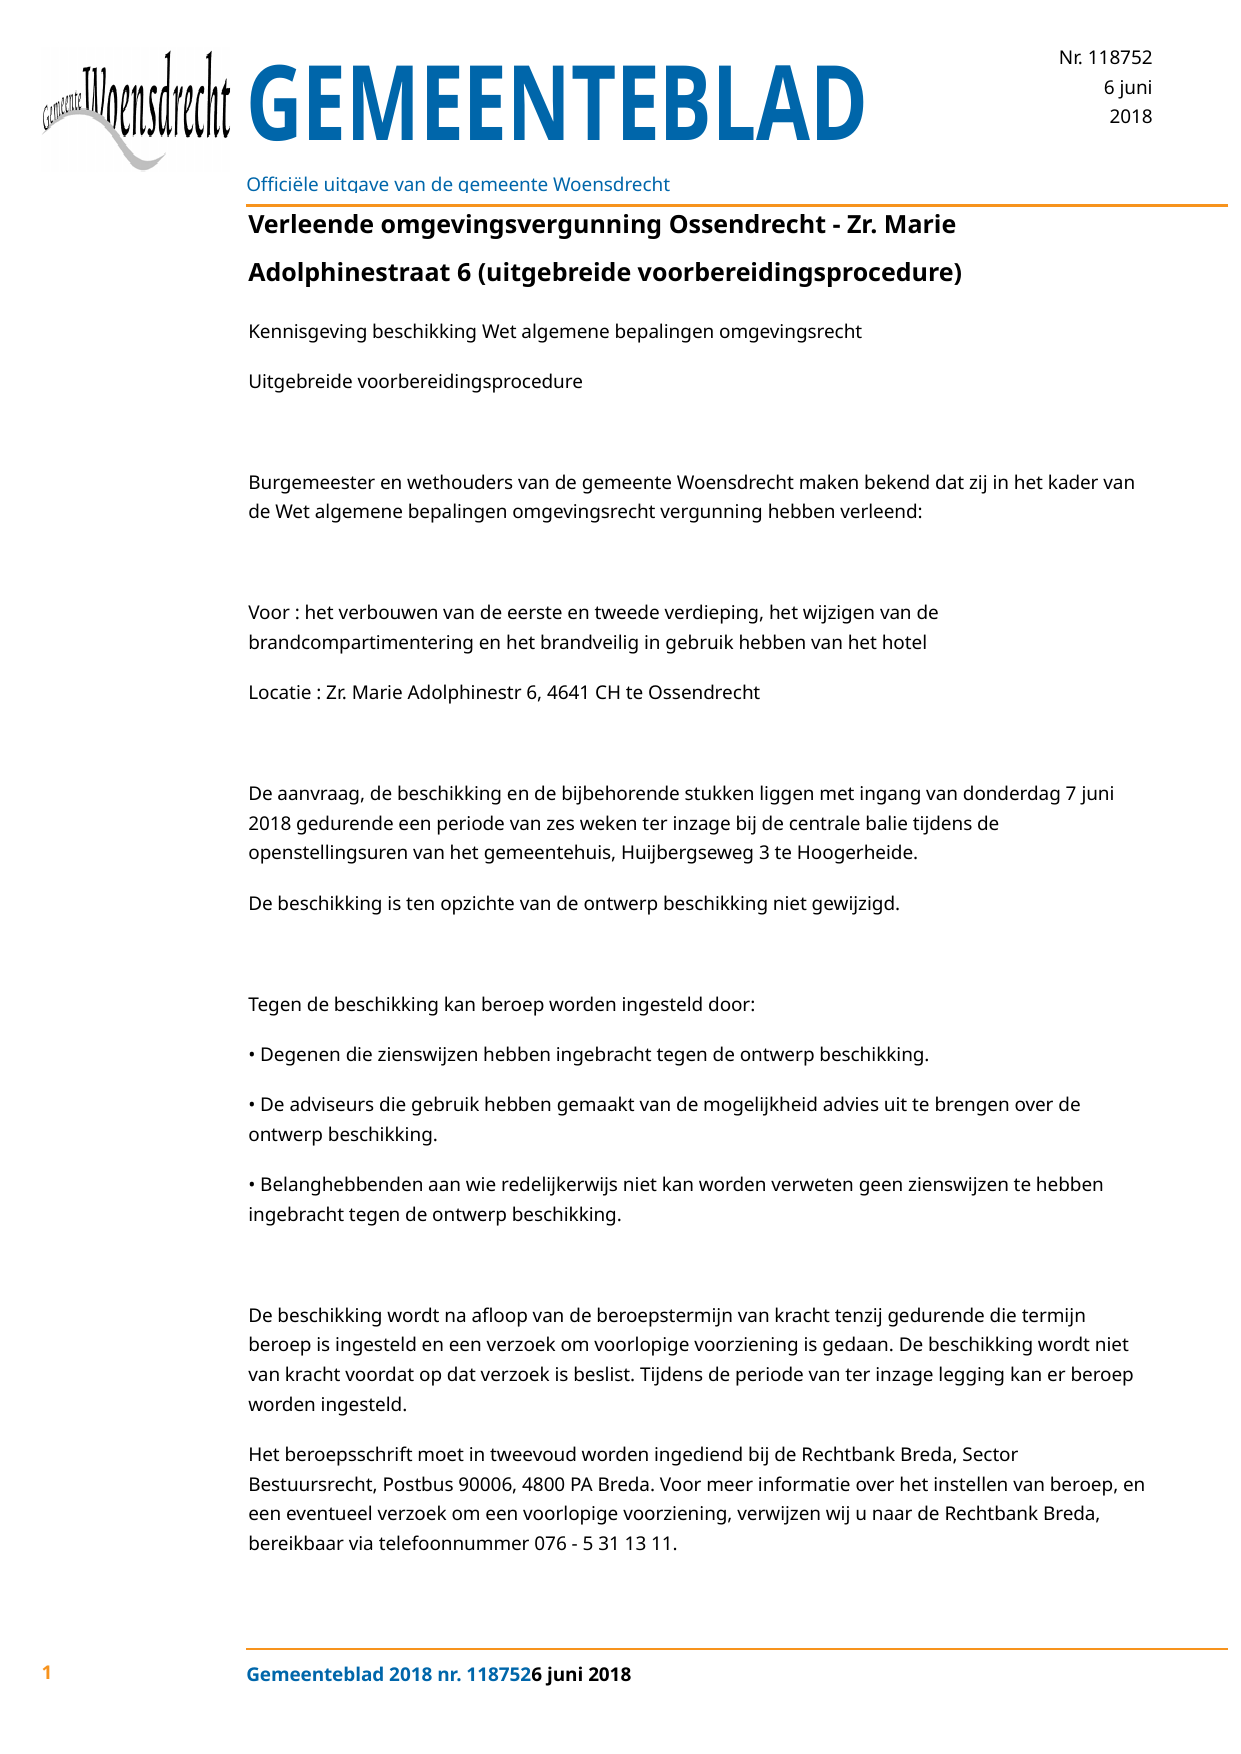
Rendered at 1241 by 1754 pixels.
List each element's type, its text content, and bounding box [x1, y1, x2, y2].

text Burgemeester en wethouders van de gemeente Woensdrecht maken bekend dat zij in het kader van de Wet algemene bepalingen omgevingsrecht vergunning hebben verleend: [248, 469, 1152, 524]
text Uitgebreide voorbereidingsprocedure [248, 368, 1152, 394]
text De beschikking wordt na afloop van de beroepstermijn van kracht tenzij gedurende die termijn beroep is ingesteld en een verzoek om voorlopige voorziening is gedaan. De beschikking wordt niet van kracht voordat op dat verzoek is beslist. Tijdens de periode van ter inzage legging kan er beroep worden ingesteld. [248, 1302, 1152, 1417]
text Tegen de beschikking kan beroep worden ingesteld door: [248, 991, 1152, 1017]
text Kennisgeving beschikking Wet algemene bepalingen omgevingsrecht [248, 318, 1152, 344]
text Locatie : Zr. Marie Adolphinestr 6, 4641 CH te Ossendrecht [248, 679, 1152, 705]
text De beschikking is ten opzichte van de ontwerp beschikking niet gewijzigd. [248, 890, 1152, 916]
text Verleende omgevingsvergunning Ossendrecht - Zr. Marie Adolphinestraat 6 (uitgebreide voorbereidingsprocedure) [248, 207, 1152, 288]
text De aanvraag, de beschikking en de bijbehorende stukken liggen met ingang van donderdag 7 juni 2018 gedurende een periode van zes weken ter inzage bij de centrale balie tijdens de openstellingsuren van het gemeentehuis, Huijbergseweg 3 te Hoogerheide. [248, 780, 1152, 865]
text Voor : het verbouwen van de eerste en tweede verdieping, het wijzigen van de brandcompartimentering en het brandveilig in gebruik hebben van het hotel [248, 599, 1152, 655]
text • Degenen die zienswijzen hebben ingebracht tegen de ontwerp beschikking. [248, 1041, 1152, 1067]
text • Belanghebbenden aan wie redelijkerwijs niet kan worden verweten geen zienswijzen te hebben ingebracht tegen de ontwerp beschikking. [248, 1172, 1152, 1227]
text • De adviseurs die gebruik hebben gemaakt van de mogelijkheid advies uit te brengen over de ontwerp beschikking. [248, 1092, 1152, 1147]
text Het beroepsschrift moet in tweevoud worden ingediend bij de Rechtbank Breda, Sector Bestuursrecht, Postbus 90006, 4800 PA Breda. Voor meer informatie over het instellen van beroep, en een eventueel verzoek om een voorlopige voorziening, verwijzen wij u naar de Rechtbank Breda, bereikbaar via telefoonnummer 076 - 5 31 13 11. [248, 1441, 1152, 1556]
picture [41, 47, 231, 172]
